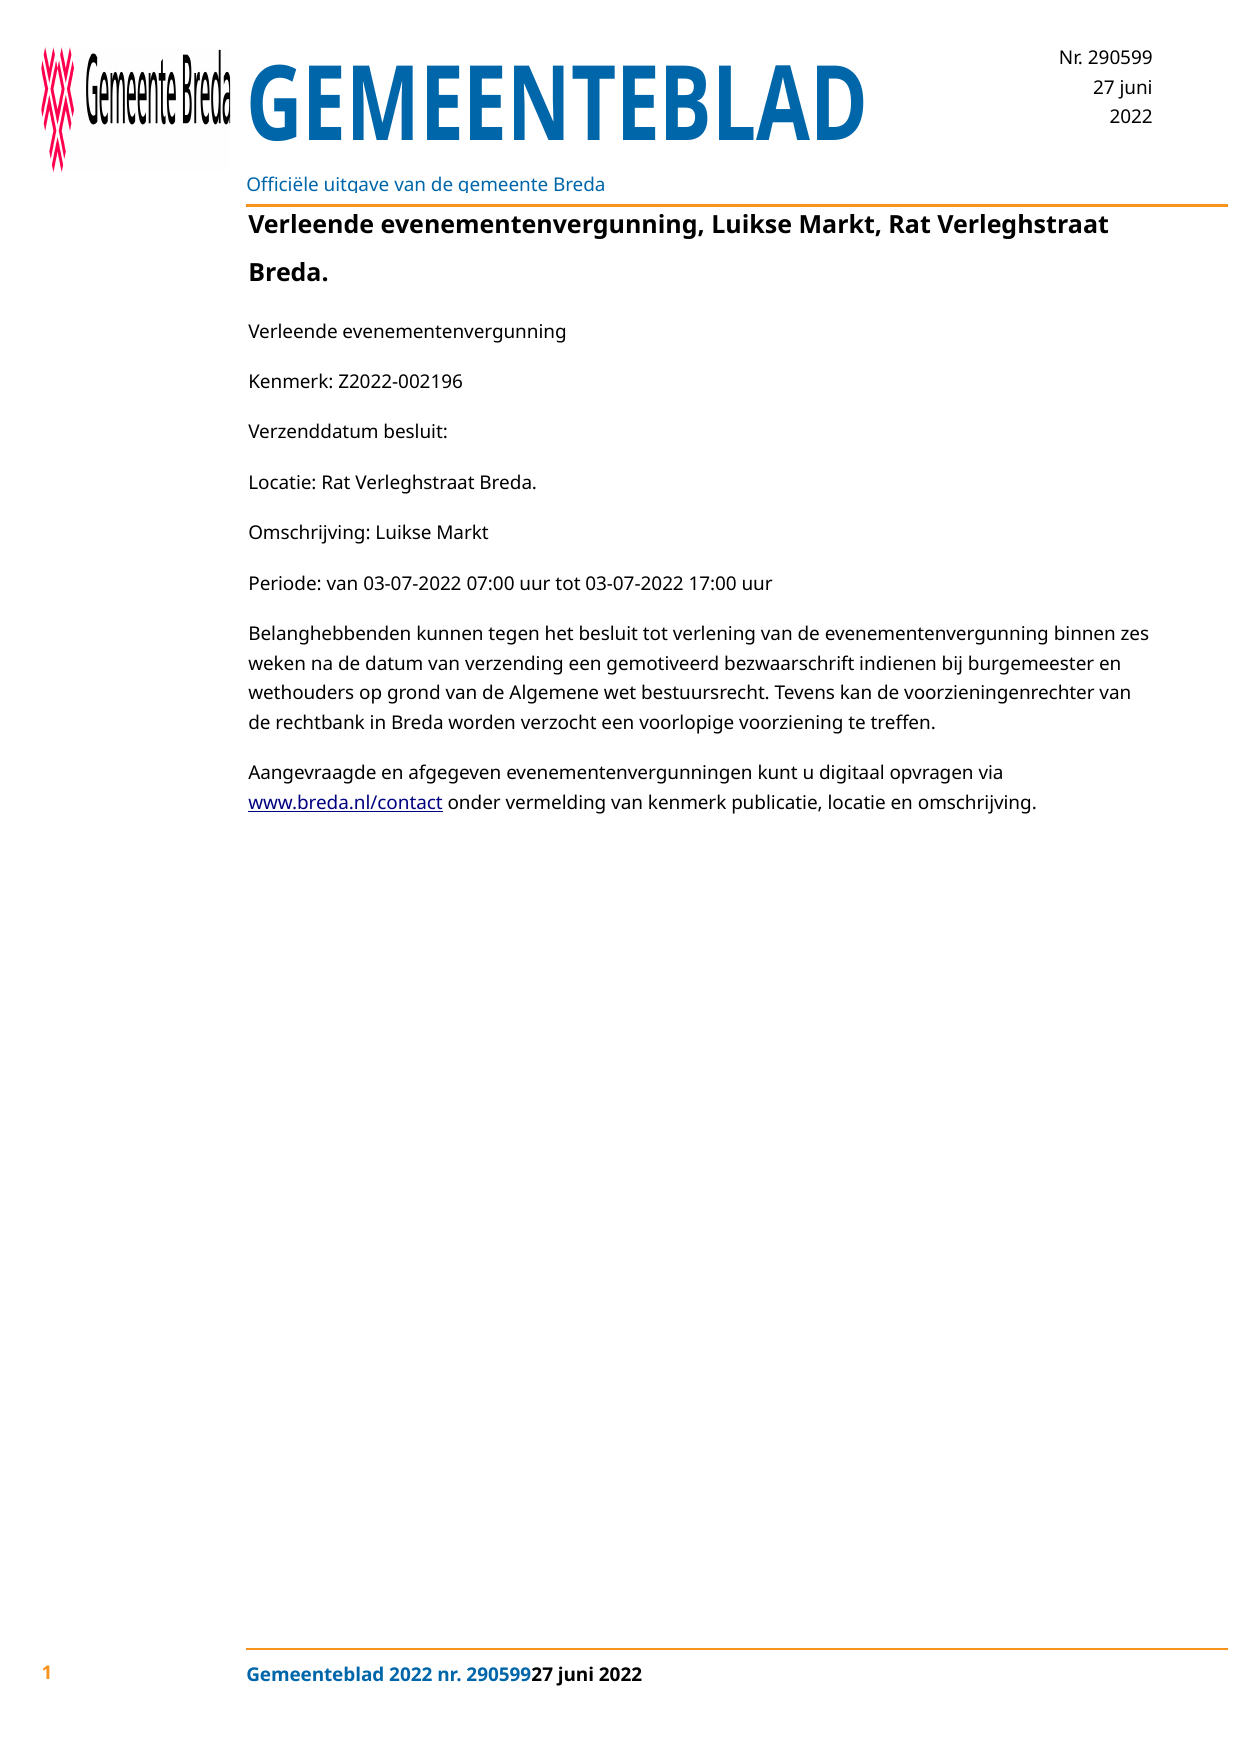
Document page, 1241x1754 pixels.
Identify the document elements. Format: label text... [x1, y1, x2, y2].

text Verzenddatum besluit: [248, 419, 1152, 444]
text Verleende evenementenvergunning [248, 318, 1152, 344]
picture [41, 47, 231, 172]
text Periode: van 03-07-2022 07:00 uur tot 03-07-2022 17:00 uur [248, 570, 1152, 596]
text Kenmerk: Z2022-002196 [248, 368, 1152, 394]
text Aangevraagde en afgegeven evenementenvergunningen kunt u digitaal opvragen via www.breda.nl/contact onder vermelding van kenmerk publicatie, locatie en omschrijving. [248, 759, 1152, 815]
text Omschrijving: Luikse Markt [248, 519, 1152, 545]
text Locatie: Rat Verleghstraat Breda. [248, 469, 1152, 495]
text Verleende evenementenvergunning, Luikse Markt, Rat Verleghstraat Breda. [248, 207, 1152, 288]
text Belanghebbenden kunnen tegen het besluit tot verlening van de evenementenvergunning binnen zes weken na de datum van verzending een gemotiveerd bezwaarschrift indienen bij burgemeester en wethouders op grond van de Algemene wet bestuursrecht. Tevens kan de voorzieningenrechter van de rechtbank in Breda worden verzocht een voorlopige voorziening te treffen. [248, 620, 1152, 735]
